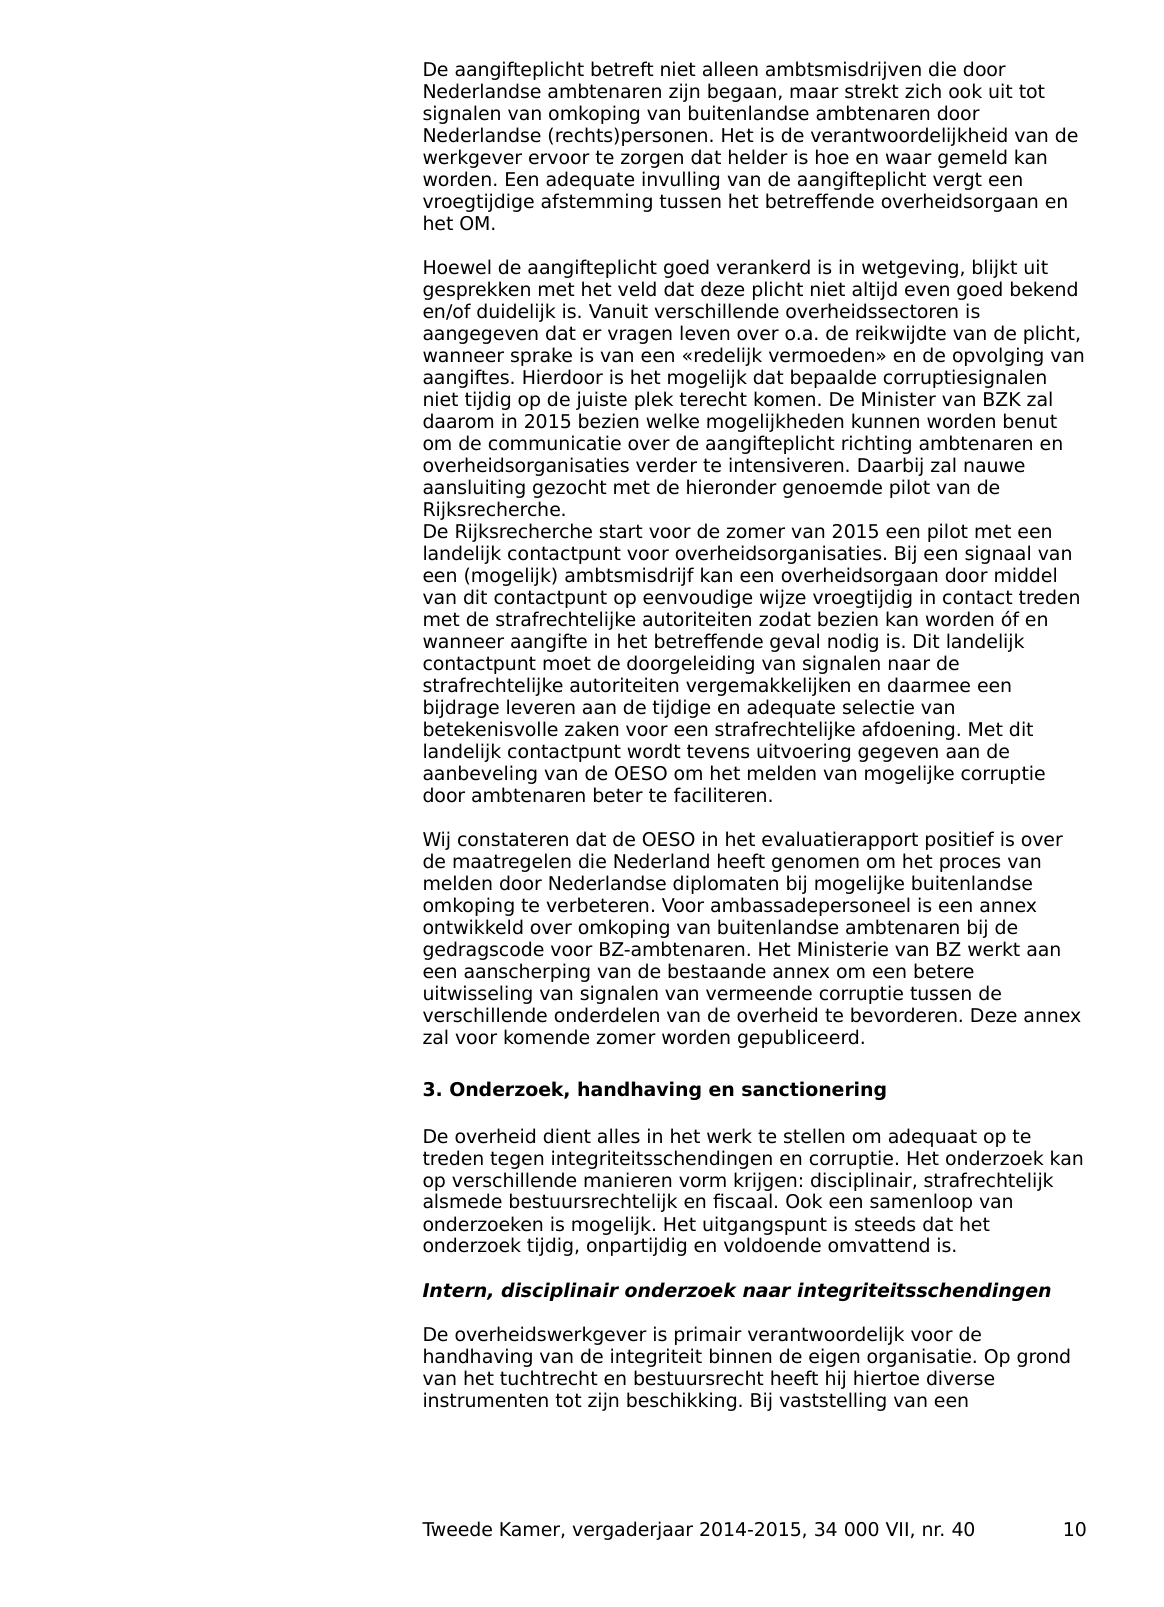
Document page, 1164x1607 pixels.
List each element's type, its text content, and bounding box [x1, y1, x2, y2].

subtitle Intern, disciplinair onderzoek naar integriteitsschendingen [422, 1279, 1087, 1302]
text Wij constateren dat de OESO in het evaluatierapport positief is over de maatregelen die Nederland heeft genomen om het proces van melden door Nederlandse diplomaten bij mogelijke buitenlandse omkoping te verbeteren. Voor ambassadepersoneel is een annex ontwikkeld over omkoping van buitenlandse ambtenaren bij de gedragscode voor BZ-ambtenaren. Het Ministerie van BZ werkt aan een aanscherping van de bestaande annex om een betere uitwisseling van signalen van vermeende corruptie tussen de verschillende onderdelen van de overheid te bevorderen. Deze annex zal voor komende zomer worden gepubliceerd. [422, 829, 1087, 1048]
text De overheid dient alles in het werk te stellen om adequaat op te treden tegen integriteitsschendingen en corruptie. Het onderzoek kan op verschillende manieren vorm krijgen: disciplinair, strafrechtelijk alsmede bestuursrechtelijk en fiscaal. Ook een samenloop van onderzoeken is mogelijk. Het uitgangspunt is steeds dat het onderzoek tijdig, onpartijdig en voldoende omvattend is. [422, 1126, 1087, 1257]
text De Rijksrecherche start voor de zomer van 2015 een pilot met een landelijk contactpunt voor overheidsorganisaties. Bij een signaal van een (mogelijk) ambtsmisdrijf kan een overheidsorgaan door middel van dit contactpunt op eenvoudige wijze vroegtijdig in contact treden met de strafrechtelijke autoriteiten zodat bezien kan worden óf en wanneer aangifte in het betreffende geval nodig is. Dit landelijk contactpunt moet de doorgeleiding van signalen naar de strafrechtelijke autoriteiten vergemakkelijken en daarmee een bijdrage leveren aan de tijdige en adequate selectie van betekenisvolle zaken voor een strafrechtelijke afdoening. Met dit landelijk contactpunt wordt tevens uitvoering gegeven aan de aanbeveling van de OESO om het melden van mogelijke corruptie door ambtenaren beter te faciliteren. [422, 521, 1087, 807]
text Hoewel de aangifteplicht goed verankerd is in wetgeving, blijkt uit gesprekken met het veld dat deze plicht niet altijd even goed bekend en/of duidelijk is. Vanuit verschillende overheidssectoren is aangegeven dat er vragen leven over o.a. de reikwijdte van de plicht, wanneer sprake is van een «redelijk vermoeden» en de opvolging van aangiftes. Hierdoor is het mogelijk dat bepaalde corruptiesignalen niet tijdig op de juiste plek terecht komen. De Minister van BZK zal daarom in 2015 bezien welke mogelijkheden kunnen worden benut om de communicatie over de aangifteplicht richting ambtenaren en overheidsorganisaties verder te intensiveren. Daarbij zal nauwe aansluiting gezocht met de hieronder genoemde pilot van de Rijksrecherche. [422, 257, 1087, 521]
text De aangifteplicht betreft niet alleen ambtsmisdrijven die door Nederlandse ambtenaren zijn begaan, maar strekt zich ook uit tot signalen van omkoping van buitenlandse ambtenaren door Nederlandse (rechts)personen. Het is de verantwoordelijkheid van de werkgever ervoor te zorgen dat helder is hoe en waar gemeld kan worden. Een adequate invulling van de aangifteplicht vergt een vroegtijdige afstemming tussen het betreffende overheidsorgaan en het OM. [422, 59, 1087, 235]
text De overheidswerkgever is primair verantwoordelijk voor de handhaving van de integriteit binnen de eigen organisatie. Op grond van het tuchtrecht en bestuursrecht heeft hij hiertoe diverse instrumenten tot zijn beschikking. Bij vaststelling van een [422, 1324, 1087, 1412]
subtitle 3. Onderzoek, handhaving en sanctionering [422, 1078, 1087, 1101]
